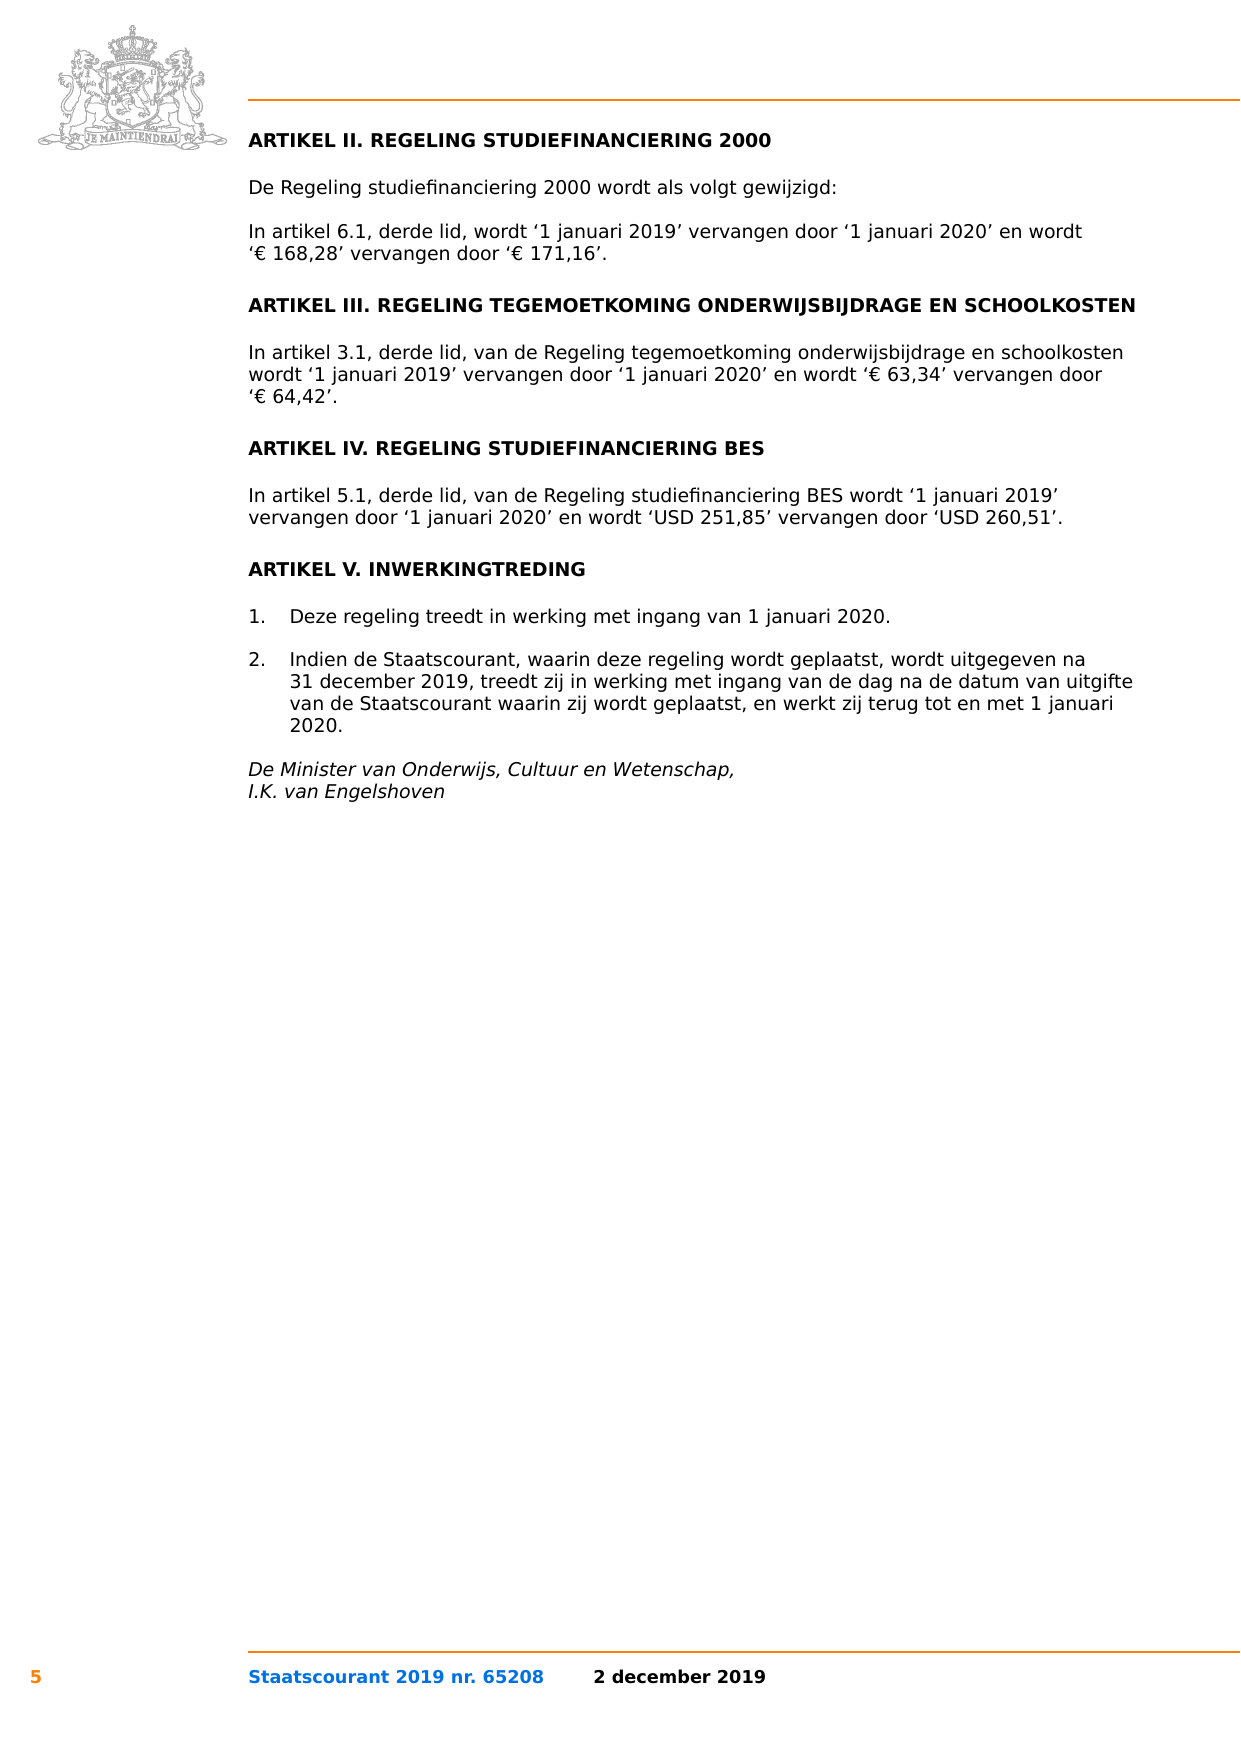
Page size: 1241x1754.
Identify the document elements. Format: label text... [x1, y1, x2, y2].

subtitle ARTIKEL IV. REGELING STUDIEFINANCIERING BES [248, 438, 1163, 459]
text 1. Deze regeling treedt in werking met ingang van 1 januari 2020. [248, 606, 1163, 627]
text De Minister van Onderwijs, Cultuur en Wetenschap, I.K. van Engelshoven [248, 759, 1163, 803]
text In artikel 3.1, derde lid, van de Regeling tegemoetkoming onderwijsbijdrage en schoolkosten wordt ‘1 januari 2019’ vervangen door ‘1 januari 2020’ en wordt ‘€ 63,34’ vervangen door ‘€ 64,42’. [248, 342, 1163, 408]
subtitle ARTIKEL III. REGELING TEGEMOETKOMING ONDERWIJSBIJDRAGE EN SCHOOLKOSTEN [248, 295, 1163, 317]
subtitle ARTIKEL V. INWERKINGTREDING [248, 558, 1163, 581]
text De Regeling studiefinanciering 2000 wordt als volgt gewijzigd: [248, 177, 1163, 199]
text In artikel 5.1, derde lid, van de Regeling studiefinanciering BES wordt ‘1 januari 2019’ vervangen door ‘1 januari 2020’ en wordt ‘USD 251,85’ vervangen door ‘USD 260,51’. [248, 484, 1163, 528]
picture [38, 25, 227, 150]
text In artikel 6.1, derde lid, wordt ‘1 januari 2019’ vervangen door ‘1 januari 2020’ en wordt ‘€ 168,28’ vervangen door ‘€ 171,16’. [248, 221, 1163, 265]
subtitle ARTIKEL II. REGELING STUDIEFINANCIERING 2000 [248, 130, 1163, 152]
text 2. Indien de Staatscourant, waarin deze regeling wordt geplaatst, wordt uitgegeven na 31 december 2019, treedt zij in werking met ingang van de dag na de datum van uitgifte van de Staatscourant waarin zij wordt geplaatst, en werkt zij terug tot en met 1 januari 2020. [248, 649, 1163, 737]
